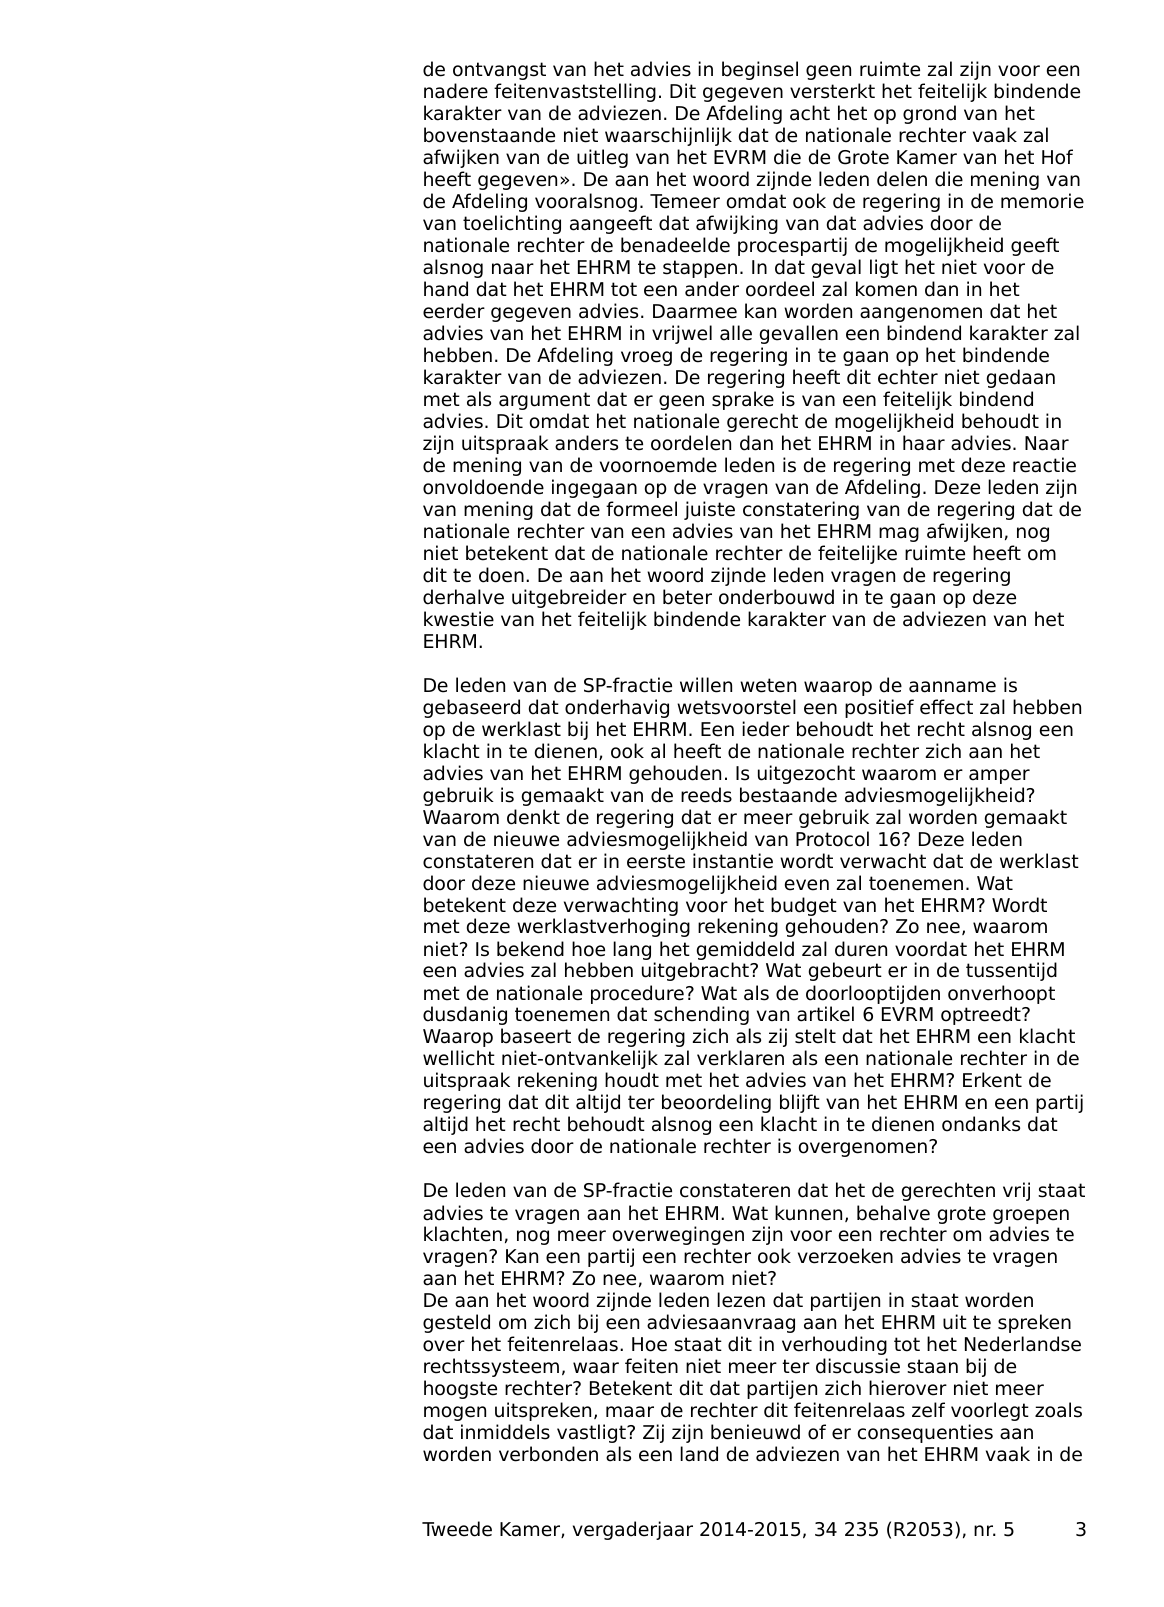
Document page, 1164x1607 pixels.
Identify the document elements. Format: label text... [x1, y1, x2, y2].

text de ontvangst van het advies in beginsel geen ruimte zal zijn voor een nadere feitenvaststelling. Dit gegeven versterkt het feitelijk bindende karakter van de adviezen. De Afdeling acht het op grond van het bovenstaande niet waarschijnlijk dat de nationale rechter vaak zal afwijken van de uitleg van het EVRM die de Grote Kamer van het Hof heeft gegeven». De aan het woord zijnde leden delen die mening van de Afdeling vooralsnog. Temeer omdat ook de regering in de memorie van toelichting aangeeft dat afwijking van dat advies door de nationale rechter de benadeelde procespartij de mogelijkheid geeft alsnog naar het EHRM te stappen. In dat geval ligt het niet voor de hand dat het EHRM tot een ander oordeel zal komen dan in het eerder gegeven advies. Daarmee kan worden aangenomen dat het advies van het EHRM in vrijwel alle gevallen een bindend karakter zal hebben. De Afdeling vroeg de regering in te gaan op het bindende karakter van de adviezen. De regering heeft dit echter niet gedaan met als argument dat er geen sprake is van een feitelijk bindend advies. Dit omdat het nationale gerecht de mogelijkheid behoudt in zijn uitspraak anders te oordelen dan het EHRM in haar advies. Naar de mening van de voornoemde leden is de regering met deze reactie onvoldoende ingegaan op de vragen van de Afdeling. Deze leden zijn van mening dat de formeel juiste constatering van de regering dat de nationale rechter van een advies van het EHRM mag afwijken, nog niet betekent dat de nationale rechter de feitelijke ruimte heeft om dit te doen. De aan het woord zijnde leden vragen de regering derhalve uitgebreider en beter onderbouwd in te gaan op deze kwestie van het feitelijk bindende karakter van de adviezen van het EHRM. [422, 59, 1087, 652]
text De aan het woord zijnde leden lezen dat partijen in staat worden gesteld om zich bij een adviesaanvraag aan het EHRM uit te spreken over het feitenrelaas. Hoe staat dit in verhouding tot het Nederlandse rechtssysteem, waar feiten niet meer ter discussie staan bij de hoogste rechter? Betekent dit dat partijen zich hierover niet meer mogen uitspreken, maar de rechter dit feitenrelaas zelf voorlegt zoals dat inmiddels vastligt? Zij zijn benieuwd of er consequenties aan worden verbonden als een land de adviezen van het EHRM vaak in de [422, 1290, 1087, 1466]
text De leden van de SP-fractie willen weten waarop de aanname is gebaseerd dat onderhavig wetsvoorstel een positief effect zal hebben op de werklast bij het EHRM. Een ieder behoudt het recht alsnog een klacht in te dienen, ook al heeft de nationale rechter zich aan het advies van het EHRM gehouden. Is uitgezocht waarom er amper gebruik is gemaakt van de reeds bestaande adviesmogelijkheid? Waarom denkt de regering dat er meer gebruik zal worden gemaakt van de nieuwe adviesmogelijkheid van Protocol 16? Deze leden constateren dat er in eerste instantie wordt verwacht dat de werklast door deze nieuwe adviesmogelijkheid even zal toenemen. Wat betekent deze verwachting voor het budget van het EHRM? Wordt met deze werklastverhoging rekening gehouden? Zo nee, waarom niet? Is bekend hoe lang het gemiddeld zal duren voordat het EHRM een advies zal hebben uitgebracht? Wat gebeurt er in de tussentijd met de nationale procedure? Wat als de doorlooptijden onverhoopt dusdanig toenemen dat schending van artikel 6 EVRM optreedt? [422, 675, 1087, 1026]
text Waarop baseert de regering zich als zij stelt dat het EHRM een klacht wellicht niet-ontvankelijk zal verklaren als een nationale rechter in de uitspraak rekening houdt met het advies van het EHRM? Erkent de regering dat dit altijd ter beoordeling blijft van het EHRM en een partij altijd het recht behoudt alsnog een klacht in te dienen ondanks dat een advies door de nationale rechter is overgenomen? [422, 1026, 1087, 1158]
text De leden van de SP-fractie constateren dat het de gerechten vrij staat advies te vragen aan het EHRM. Wat kunnen, behalve grote groepen klachten, nog meer overwegingen zijn voor een rechter om advies te vragen? Kan een partij een rechter ook verzoeken advies te vragen aan het EHRM? Zo nee, waarom niet? [422, 1180, 1087, 1290]
